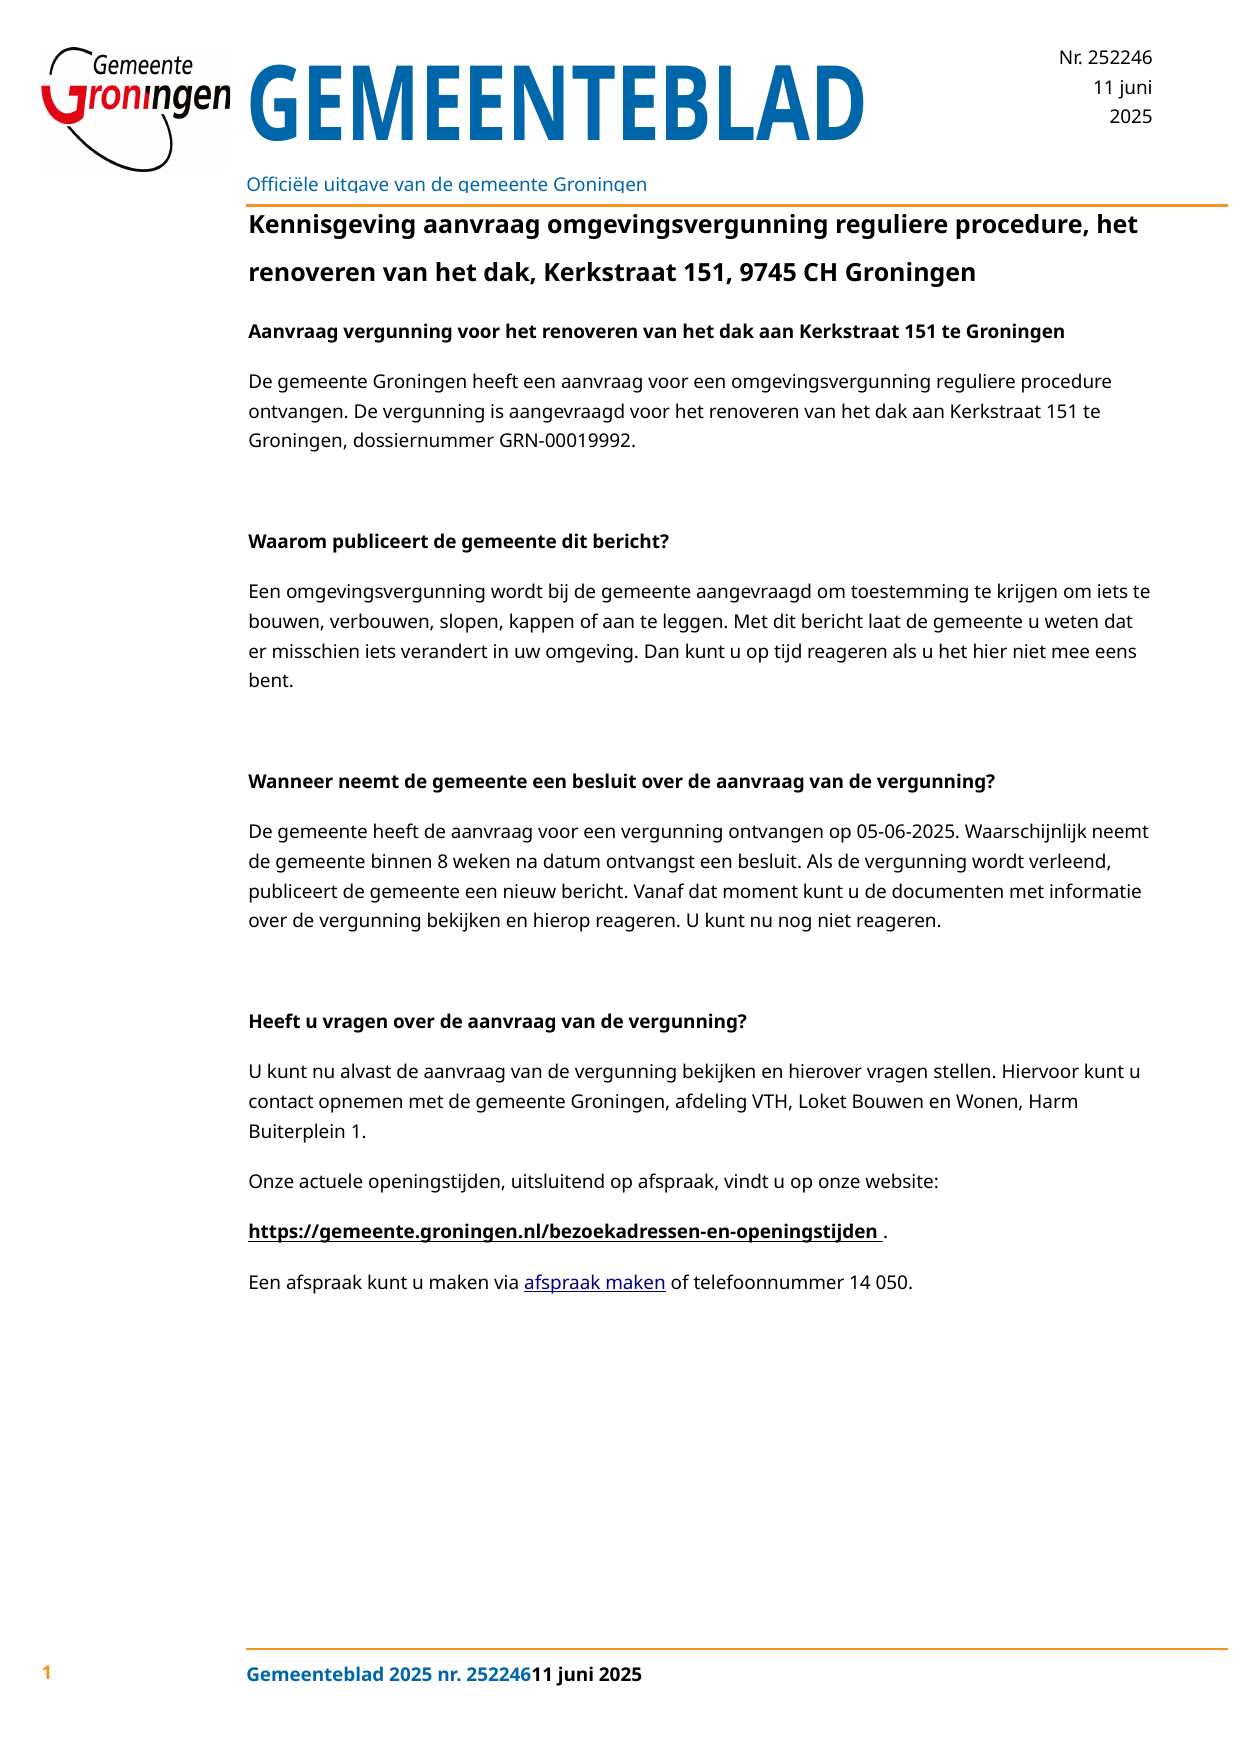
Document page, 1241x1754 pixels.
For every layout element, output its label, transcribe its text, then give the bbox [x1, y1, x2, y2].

text De gemeente heeft de aanvraag voor een vergunning ontvangen op 05-06-2025. Waarschijnlijk neemt de gemeente binnen 8 weken na datum ontvangst een besluit. Als de vergunning wordt verleend, publiceert de gemeente een nieuw bericht. Vanaf dat moment kunt u de documenten met informatie over de vergunning bekijken en hierop reageren. U kunt nu nog niet reageren. [248, 819, 1152, 933]
text Een afspraak kunt u maken via afspraak maken of telefoonnummer 14 050. [248, 1269, 1152, 1295]
picture [41, 47, 231, 172]
text De gemeente Groningen heeft een aanvraag voor een omgevingsvergunning reguliere procedure ontvangen. De vergunning is aangevraagd voor het renoveren van het dak aan Kerkstraat 151 te Groningen, dossiernummer GRN-00019992. [248, 368, 1152, 453]
text Een omgevingsvergunning wordt bij de gemeente aangevraagd om toestemming te krijgen om iets te bouwen, verbouwen, slopen, kappen of aan te leggen. Met dit bericht laat de gemeente u weten dat er misschien iets verandert in uw omgeving. Dan kunt u op tijd reageren als u het hier niet mee eens bent. [248, 579, 1152, 693]
text Heeft u vragen over de aanvraag van de vergunning? [248, 1008, 1152, 1034]
text Aanvraag vergunning voor het renoveren van het dak aan Kerkstraat 151 te Groningen [248, 318, 1152, 344]
text Onze actuele openingstijden, uitsluitend op afspraak, vindt u op onze website: [248, 1168, 1152, 1194]
text https://gemeente.groningen.nl/bezoekadressen-en-openingstijden . [248, 1219, 1152, 1244]
text Kennisgeving aanvraag omgevingsvergunning reguliere procedure, het renoveren van het dak, Kerkstraat 151, 9745 CH Groningen [248, 207, 1152, 288]
text Waarom publiceert de gemeente dit bericht? [248, 528, 1152, 554]
text U kunt nu alvast de aanvraag van de vergunning bekijken en hierover vragen stellen. Hiervoor kunt u contact opnemen met de gemeente Groningen, afdeling VTH, Loket Bouwen en Wonen, Harm Buiterplein 1. [248, 1059, 1152, 1144]
text Wanneer neemt de gemeente een besluit over de aanvraag van de vergunning? [248, 768, 1152, 794]
